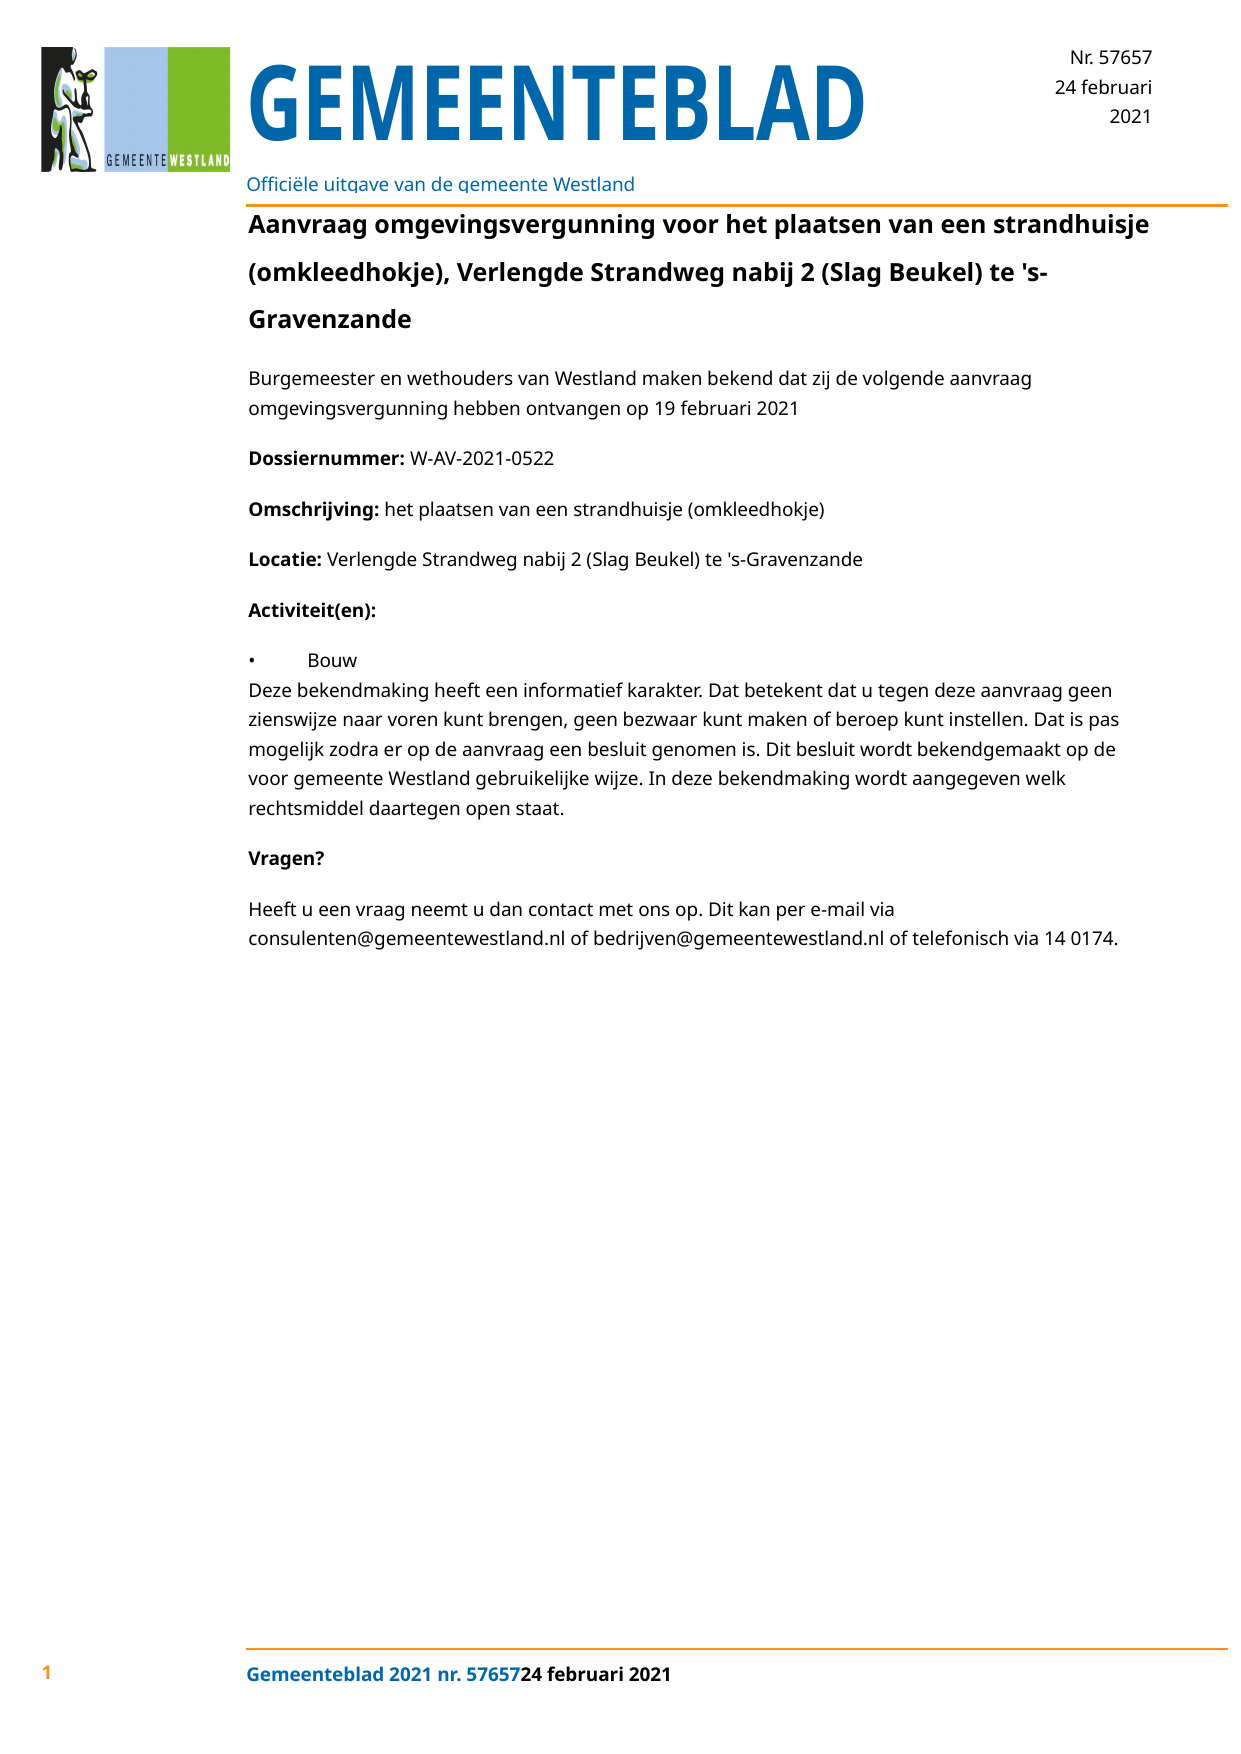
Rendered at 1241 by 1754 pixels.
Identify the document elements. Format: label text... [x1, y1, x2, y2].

text Locatie: Verlengde Strandweg nabij 2 (Slag Beukel) te 's-Gravenzande [248, 546, 1152, 572]
list Bouw [248, 647, 1152, 673]
text Vragen? [248, 846, 1152, 871]
text Omschrijving: het plaatsen van een strandhuisje (omkleedhokje) [248, 496, 1152, 522]
text Aanvraag omgevingsvergunning voor het plaatsen van een strandhuisje (omkleedhokje), Verlengde Strandweg nabij 2 (Slag Beukel) te 's-Gravenzande [248, 207, 1152, 336]
text Dossiernummer: W-AV-2021-0522 [248, 446, 1152, 471]
text Burgemeester en wethouders van Westland maken bekend dat zij de volgende aanvraag omgevingsvergunning hebben ontvangen op 19 februari 2021 [248, 366, 1152, 421]
text Activiteit(en): [248, 597, 1152, 622]
picture [41, 47, 231, 172]
text Heeft u een vraag neemt u dan contact met ons op. Dit kan per e-mail via consulenten@gemeentewestland.nl of bedrijven@gemeentewestland.nl of telefonisch via 14 0174. [248, 896, 1152, 951]
text Deze bekendmaking heeft een informatief karakter. Dat betekent dat u tegen deze aanvraag geen zienswijze naar voren kunt brengen, geen bezwaar kunt maken of beroep kunt instellen. Dat is pas mogelijk zodra er op de aanvraag een besluit genomen is. Dit besluit wordt bekendgemaakt op de voor gemeente Westland gebruikelijke wijze. In deze bekendmaking wordt aangegeven welk rechtsmiddel daartegen open staat. [248, 677, 1152, 821]
